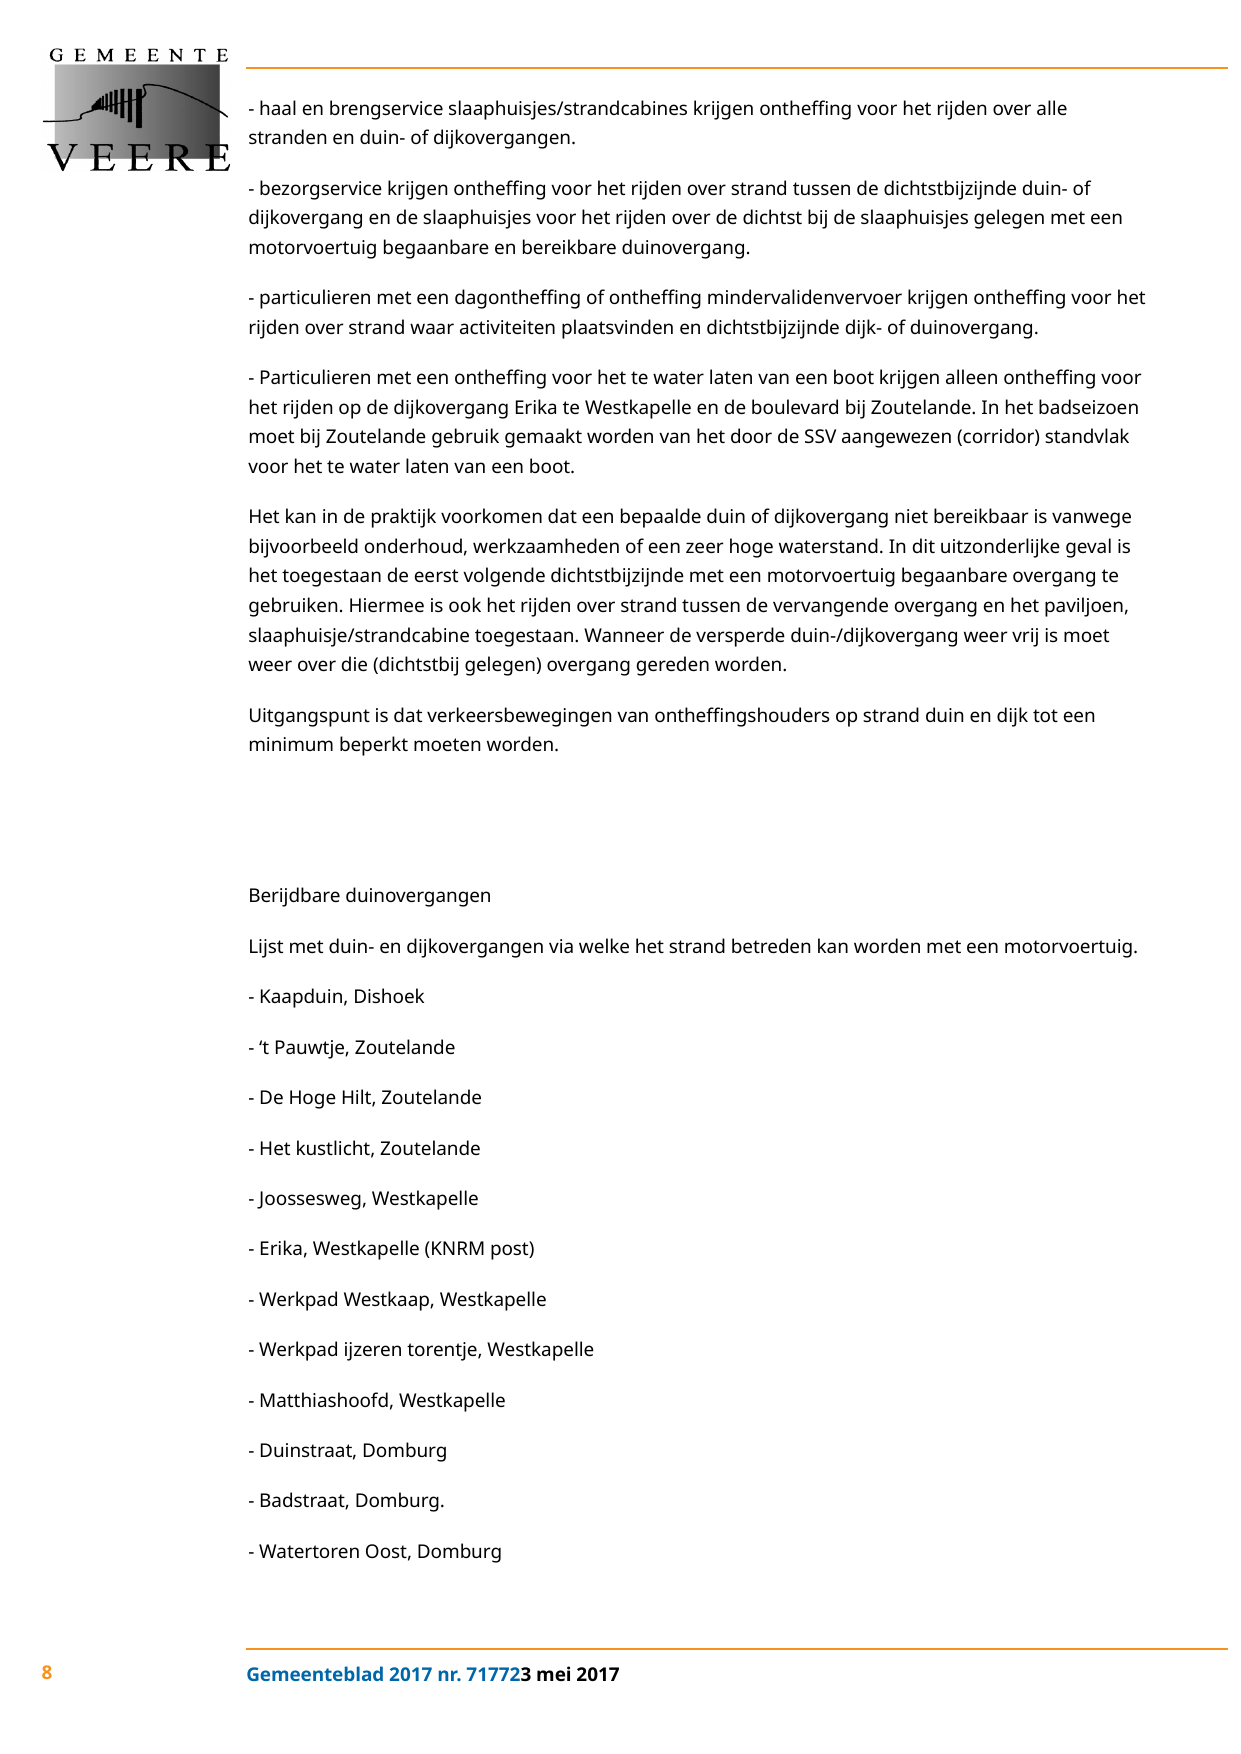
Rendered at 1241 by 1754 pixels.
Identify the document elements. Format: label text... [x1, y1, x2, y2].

text - Erika, Westkapelle (KNRM post) [248, 1236, 1152, 1261]
text - haal en brengservice slaaphuisjes/strandcabines krijgen ontheffing voor het rijden over alle stranden en duin- of dijkovergangen. [248, 95, 1152, 150]
text - Duinstraat, Domburg [248, 1437, 1152, 1463]
picture [41, 47, 231, 172]
text - particulieren met een dagontheffing of ontheffing mindervalidenvervoer krijgen ontheffing voor het rijden over strand waar activiteiten plaatsvinden en dichtstbijzijnde dijk- of duinovergang. [248, 284, 1152, 340]
text - Werkpad Westkaap, Westkapelle [248, 1286, 1152, 1312]
text Uitgangspunt is dat verkeersbewegingen van ontheffingshouders op strand duin en dijk tot een minimum beperkt moeten worden. [248, 702, 1152, 757]
text Het kan in de praktijk voorkomen dat een bepaalde duin of dijkovergang niet bereikbaar is vanwege bijvoorbeeld onderhoud, werkzaamheden of een zeer hoge waterstand. In dit uitzonderlijke geval is het toegestaan de eerst volgende dichtstbijzijnde met een motorvoertuig begaanbare overgang te gebruiken. Hiermee is ook het rijden over strand tussen de vervangende overgang en het paviljoen, slaaphuisje/strandcabine toegestaan. Wanneer de versperde duin-/dijkovergang weer vrij is moet weer over die (dichtstbij gelegen) overgang gereden worden. [248, 503, 1152, 677]
text - Kaapduin, Dishoek [248, 983, 1152, 1009]
text - Matthiashoofd, Westkapelle [248, 1387, 1152, 1413]
text - De Hoge Hilt, Zoutelande [248, 1084, 1152, 1110]
text Berijdbare duinovergangen [248, 883, 1152, 908]
text - Watertoren Oost, Domburg [248, 1538, 1152, 1564]
text Lijst met duin- en dijkovergangen via welke het strand betreden kan worden met een motorvoertuig. [248, 933, 1152, 959]
text - Joossesweg, Westkapelle [248, 1185, 1152, 1211]
text - bezorgservice krijgen ontheffing voor het rijden over strand tussen de dichtstbijzijnde duin- of dijkovergang en de slaaphuisjes voor het rijden over de dichtst bij de slaaphuisjes gelegen met een motorvoertuig begaanbare en bereikbare duinovergang. [248, 175, 1152, 260]
text - Particulieren met een ontheffing voor het te water laten van een boot krijgen alleen ontheffing voor het rijden op de dijkovergang Erika te Westkapelle en de boulevard bij Zoutelande. In het badseizoen moet bij Zoutelande gebruik gemaakt worden van het door de SSV aangewezen (corridor) standvlak voor het te water laten van een boot. [248, 364, 1152, 479]
text - Badstraat, Domburg. [248, 1488, 1152, 1513]
text - ‘t Pauwtje, Zoutelande [248, 1034, 1152, 1060]
text - Het kustlicht, Zoutelande [248, 1135, 1152, 1161]
text - Werkpad ijzeren torentje, Westkapelle [248, 1336, 1152, 1362]
